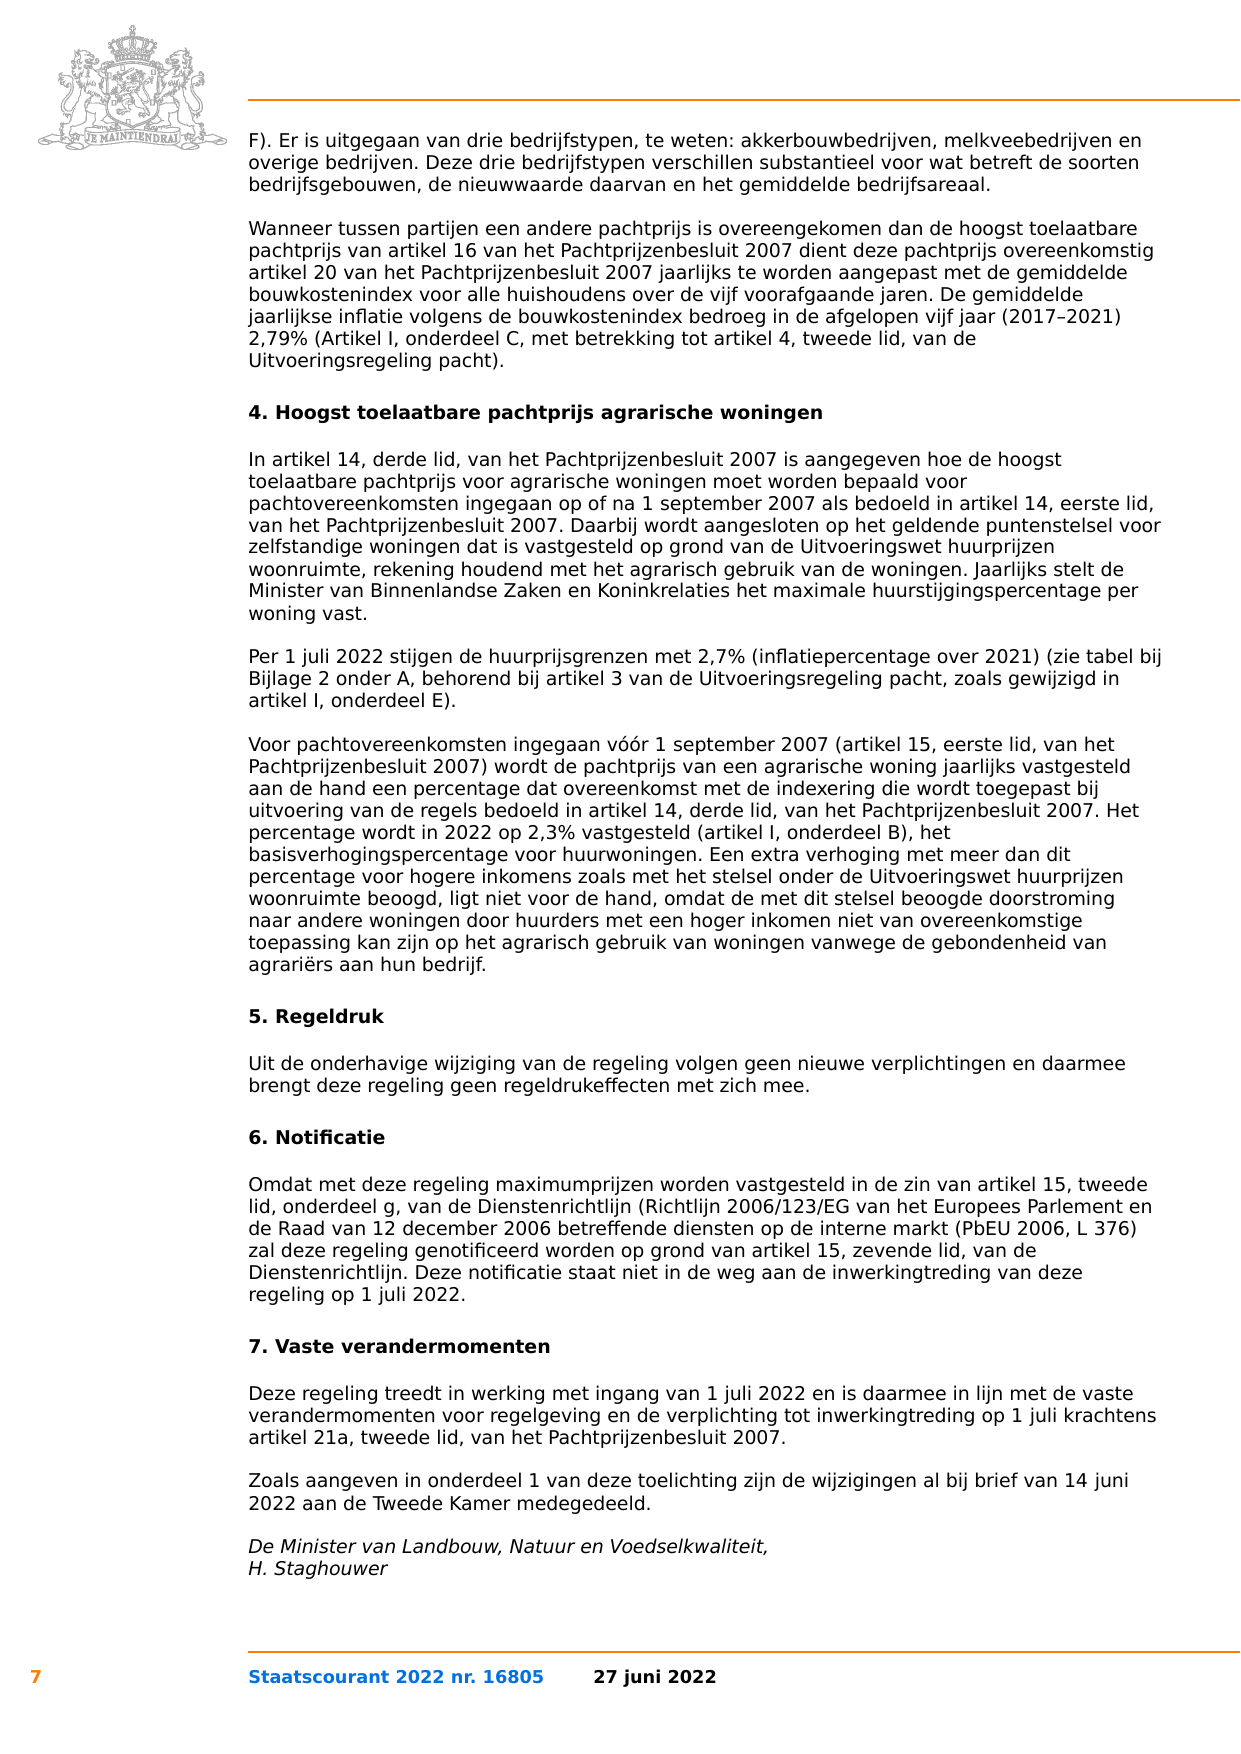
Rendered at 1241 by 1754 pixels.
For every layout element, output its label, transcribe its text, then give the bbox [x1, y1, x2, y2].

text F). Er is uitgegaan van drie bedrijfstypen, te weten: akkerbouwbedrijven, melkveebedrijven en overige bedrijven. Deze drie bedrijfstypen verschillen substantieel voor wat betreft de soorten bedrijfsgebouwen, de nieuwwaarde daarvan en het gemiddelde bedrijfsareaal. [248, 130, 1163, 196]
text Per 1 juli 2022 stijgen de huurprijsgrenzen met 2,7% (inflatiepercentage over 2021) (zie tabel bij Bijlage 2 onder A, behorend bij artikel 3 van de Uitvoeringsregeling pacht, zoals gewijzigd in artikel I, onderdeel E). [248, 646, 1163, 712]
text De Minister van Landbouw, Natuur en Voedselkwaliteit, H. Staghouwer [248, 1536, 1163, 1580]
subtitle 7. Vaste verandermomenten [248, 1336, 1163, 1358]
text Deze regeling treedt in werking met ingang van 1 juli 2022 en is daarmee in lijn met de vaste verandermomenten voor regelgeving en de verplichting tot inwerkingtreding op 1 juli krachtens artikel 21a, tweede lid, van het Pachtprijzenbesluit 2007. [248, 1383, 1163, 1448]
text Voor pachtovereenkomsten ingegaan vóór 1 september 2007 (artikel 15, eerste lid, van het Pachtprijzenbesluit 2007) wordt de pachtprijs van een agrarische woning jaarlijks vastgesteld aan de hand een percentage dat overeenkomst met de indexering die wordt toegepast bij uitvoering van de regels bedoeld in artikel 14, derde lid, van het Pachtprijzenbesluit 2007. Het percentage wordt in 2022 op 2,3% vastgesteld (artikel I, onderdeel B), het basisverhogingspercentage voor huurwoningen. Een extra verhoging met meer dan dit percentage voor hogere inkomens zoals met het stelsel onder de Uitvoeringswet huurprijzen woonruimte beoogd, ligt niet voor de hand, omdat de met dit stelsel beoogde doorstroming naar andere woningen door huurders met een hoger inkomen niet van overeenkomstige toepassing kan zijn op het agrarisch gebruik van woningen vanwege de gebondenheid van agrariërs aan hun bedrijf. [248, 734, 1163, 976]
text Uit de onderhavige wijziging van de regeling volgen geen nieuwe verplichtingen en daarmee brengt deze regeling geen regeldrukeffecten met zich mee. [248, 1053, 1163, 1097]
subtitle 6. Notificatie [248, 1127, 1163, 1149]
text Omdat met deze regeling maximumprijzen worden vastgesteld in de zin van artikel 15, tweede lid, onderdeel g, van de Dienstenrichtlijn (Richtlijn 2006/123/EG van het Europees Parlement en de Raad van 12 december 2006 betreffende diensten op de interne markt (PbEU 2006, L 376) zal deze regeling genotificeerd worden op grond van artikel 15, zevende lid, van de Dienstenrichtlijn. Deze notificatie staat niet in de weg aan de inwerkingtreding van deze regeling op 1 juli 2022. [248, 1174, 1163, 1306]
subtitle 4. Hoogst toelaatbare pachtprijs agrarische woningen [248, 402, 1163, 423]
text Wanneer tussen partijen een andere pachtprijs is overeengekomen dan de hoogst toelaatbare pachtprijs van artikel 16 van het Pachtprijzenbesluit 2007 dient deze pachtprijs overeenkomstig artikel 20 van het Pachtprijzenbesluit 2007 jaarlijks te worden aangepast met de gemiddelde bouwkostenindex voor alle huishoudens over de vijf voorafgaande jaren. De gemiddelde jaarlijkse inflatie volgens de bouwkostenindex bedroeg in de afgelopen vijf jaar (2017–2021) 2,79% (Artikel I, onderdeel C, met betrekking tot artikel 4, tweede lid, van de Uitvoeringsregeling pacht). [248, 218, 1163, 372]
text In artikel 14, derde lid, van het Pachtprijzenbesluit 2007 is aangegeven hoe de hoogst toelaatbare pachtprijs voor agrarische woningen moet worden bepaald voor pachtovereenkomsten ingegaan op of na 1 september 2007 als bedoeld in artikel 14, eerste lid, van het Pachtprijzenbesluit 2007. Daarbij wordt aangesloten op het geldende puntenstelsel voor zelfstandige woningen dat is vastgesteld op grond van de Uitvoeringswet huurprijzen woonruimte, rekening houdend met het agrarisch gebruik van de woningen. Jaarlijks stelt de Minister van Binnenlandse Zaken en Koninkrelaties het maximale huurstijgingspercentage per woning vast. [248, 448, 1163, 624]
subtitle 5. Regeldruk [248, 1006, 1163, 1028]
text Zoals aangeven in onderdeel 1 van deze toelichting zijn de wijzigingen al bij brief van 14 juni 2022 aan de Tweede Kamer medegedeeld. [248, 1470, 1163, 1514]
picture [38, 25, 227, 150]
